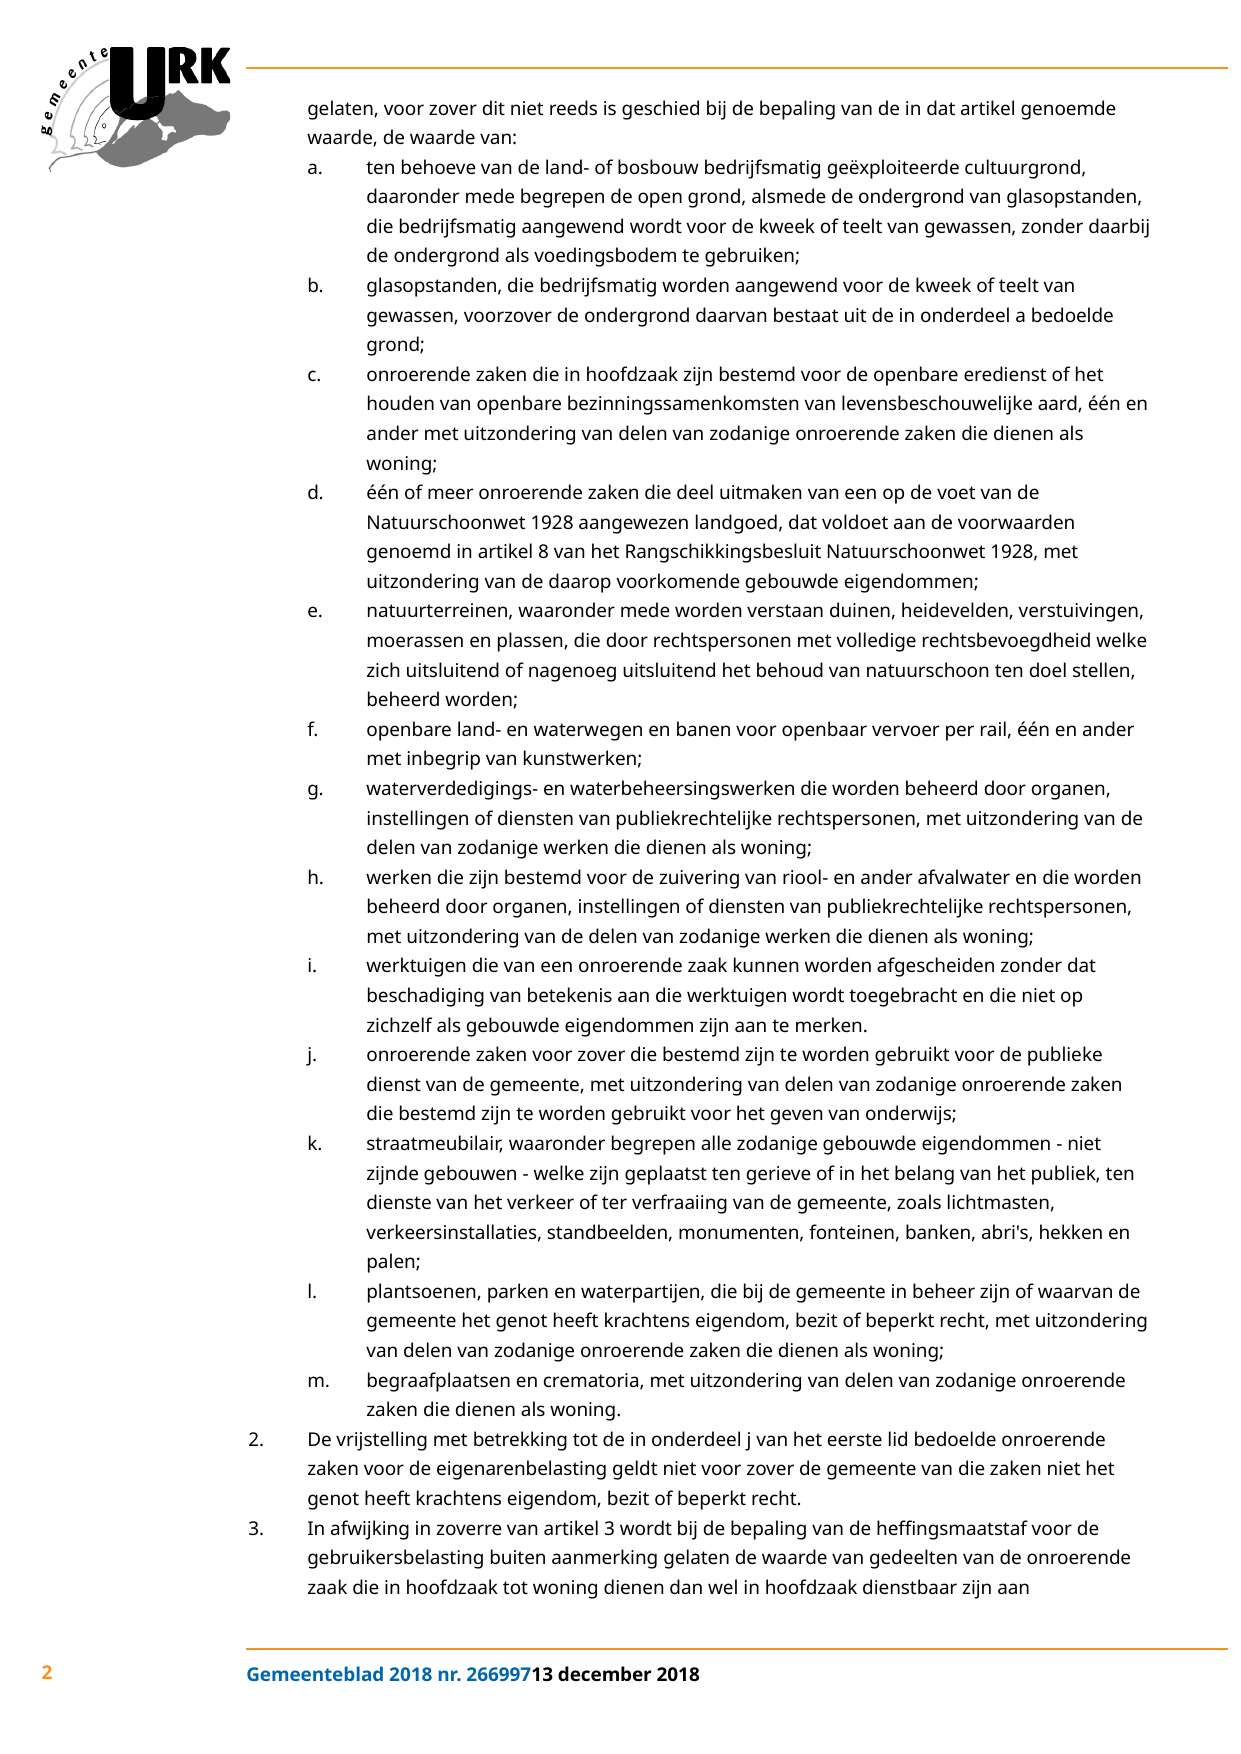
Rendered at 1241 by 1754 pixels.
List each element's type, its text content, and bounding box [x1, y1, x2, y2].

picture [41, 47, 231, 172]
list onroerende zaken die in hoofdzaak zijn bestemd voor de openbare eredienst of het houden van openbare bezinningssamenkomsten van levensbeschouwelijke aard, één en ander met uitzondering van delen van zodanige onroerende zaken die dienen als woning; [307, 361, 1152, 476]
list straatmeubilair, waaronder begrepen alle zodanige gebouwde eigendommen - niet zijnde gebouwen - welke zijn geplaatst ten gerieve of in het belang van het publiek, ten dienste van het verkeer of ter verfraaiing van de gemeente, zoals lichtmasten, verkeersinstallaties, standbeelden, monumenten, fonteinen, banken, abri's, hekken en palen; [307, 1130, 1152, 1274]
list begraafplaatsen en crematoria, met uitzondering van delen van zodanige onroerende zaken die dienen als woning. [307, 1367, 1152, 1422]
list natuurterreinen, waaronder mede worden verstaan duinen, heidevelden, verstuivingen, moerassen en plassen, die door rechtspersonen met volledige rechtsbevoegdheid welke zich uitsluitend of nagenoeg uitsluitend het behoud van natuurschoon ten doel stellen, beheerd worden; [307, 598, 1152, 712]
list openbare land- en waterwegen en banen voor openbaar vervoer per rail, één en ander met inbegrip van kunstwerken; [307, 716, 1152, 771]
list waterverdedigings- en waterbeheersingswerken die worden beheerd door organen, instellingen of diensten van publiekrechtelijke rechtspersonen, met uitzondering van de delen van zodanige werken die dienen als woning; [307, 775, 1152, 860]
list gelaten, voor zover dit niet reeds is geschied bij de bepaling van de in dat artikel genoemde waarde, de waarde van: [248, 95, 1152, 150]
list onroerende zaken voor zover die bestemd zijn te worden gebruikt voor de publieke dienst van de gemeente, met uitzondering van delen van zodanige onroerende zaken die bestemd zijn te worden gebruikt voor het geven van onderwijs; [307, 1041, 1152, 1126]
list één of meer onroerende zaken die deel uitmaken van een op de voet van de Natuurschoonwet 1928 aangewezen landgoed, dat voldoet aan de voorwaarden genoemd in artikel 8 van het Rangschikkingsbesluit Natuurschoonwet 1928, met uitzondering van de daarop voorkomende gebouwde eigendommen; [307, 479, 1152, 594]
list In afwijking in zoverre van artikel 3 wordt bij de bepaling van de heffingsmaatstaf voor de gebruikersbelasting buiten aanmerking gelaten de waarde van gedeelten van de onroerende zaak die in hoofdzaak tot woning dienen dan wel in hoofdzaak dienstbaar zijn aan [248, 1515, 1152, 1600]
list ten behoeve van de land- of bosbouw bedrijfsmatig geëxploiteerde cultuurgrond, daaronder mede begrepen de open grond, alsmede de ondergrond van glasopstanden, die bedrijfsmatig aangewend wordt voor de kweek of teelt van gewassen, zonder daarbij de ondergrond als voedingsbodem te gebruiken; [307, 154, 1152, 268]
list werken die zijn bestemd voor de zuivering van riool- en ander afvalwater en die worden beheerd door organen, instellingen of diensten van publiekrechtelijke rechtspersonen, met uitzondering van de delen van zodanige werken die dienen als woning; [307, 864, 1152, 949]
list werktuigen die van een onroerende zaak kunnen worden afgescheiden zonder dat beschadiging van betekenis aan die werktuigen wordt toegebracht en die niet op zichzelf als gebouwde eigendommen zijn aan te merken. [307, 953, 1152, 1038]
list glasopstanden, die bedrijfsmatig worden aangewend voor de kweek of teelt van gewassen, voorzover de ondergrond daarvan bestaat uit de in onderdeel a bedoelde grond; [307, 272, 1152, 357]
list plantsoenen, parken en waterpartijen, die bij de gemeente in beheer zijn of waarvan de gemeente het genot heeft krachtens eigendom, bezit of beperkt recht, met uitzondering van delen van zodanige onroerende zaken die dienen als woning; [307, 1278, 1152, 1363]
list De vrijstelling met betrekking tot de in onderdeel j van het eerste lid bedoelde onroerende zaken voor de eigenarenbelasting geldt niet voor zover de gemeente van die zaken niet het genot heeft krachtens eigendom, bezit of beperkt recht. [248, 1426, 1152, 1511]
